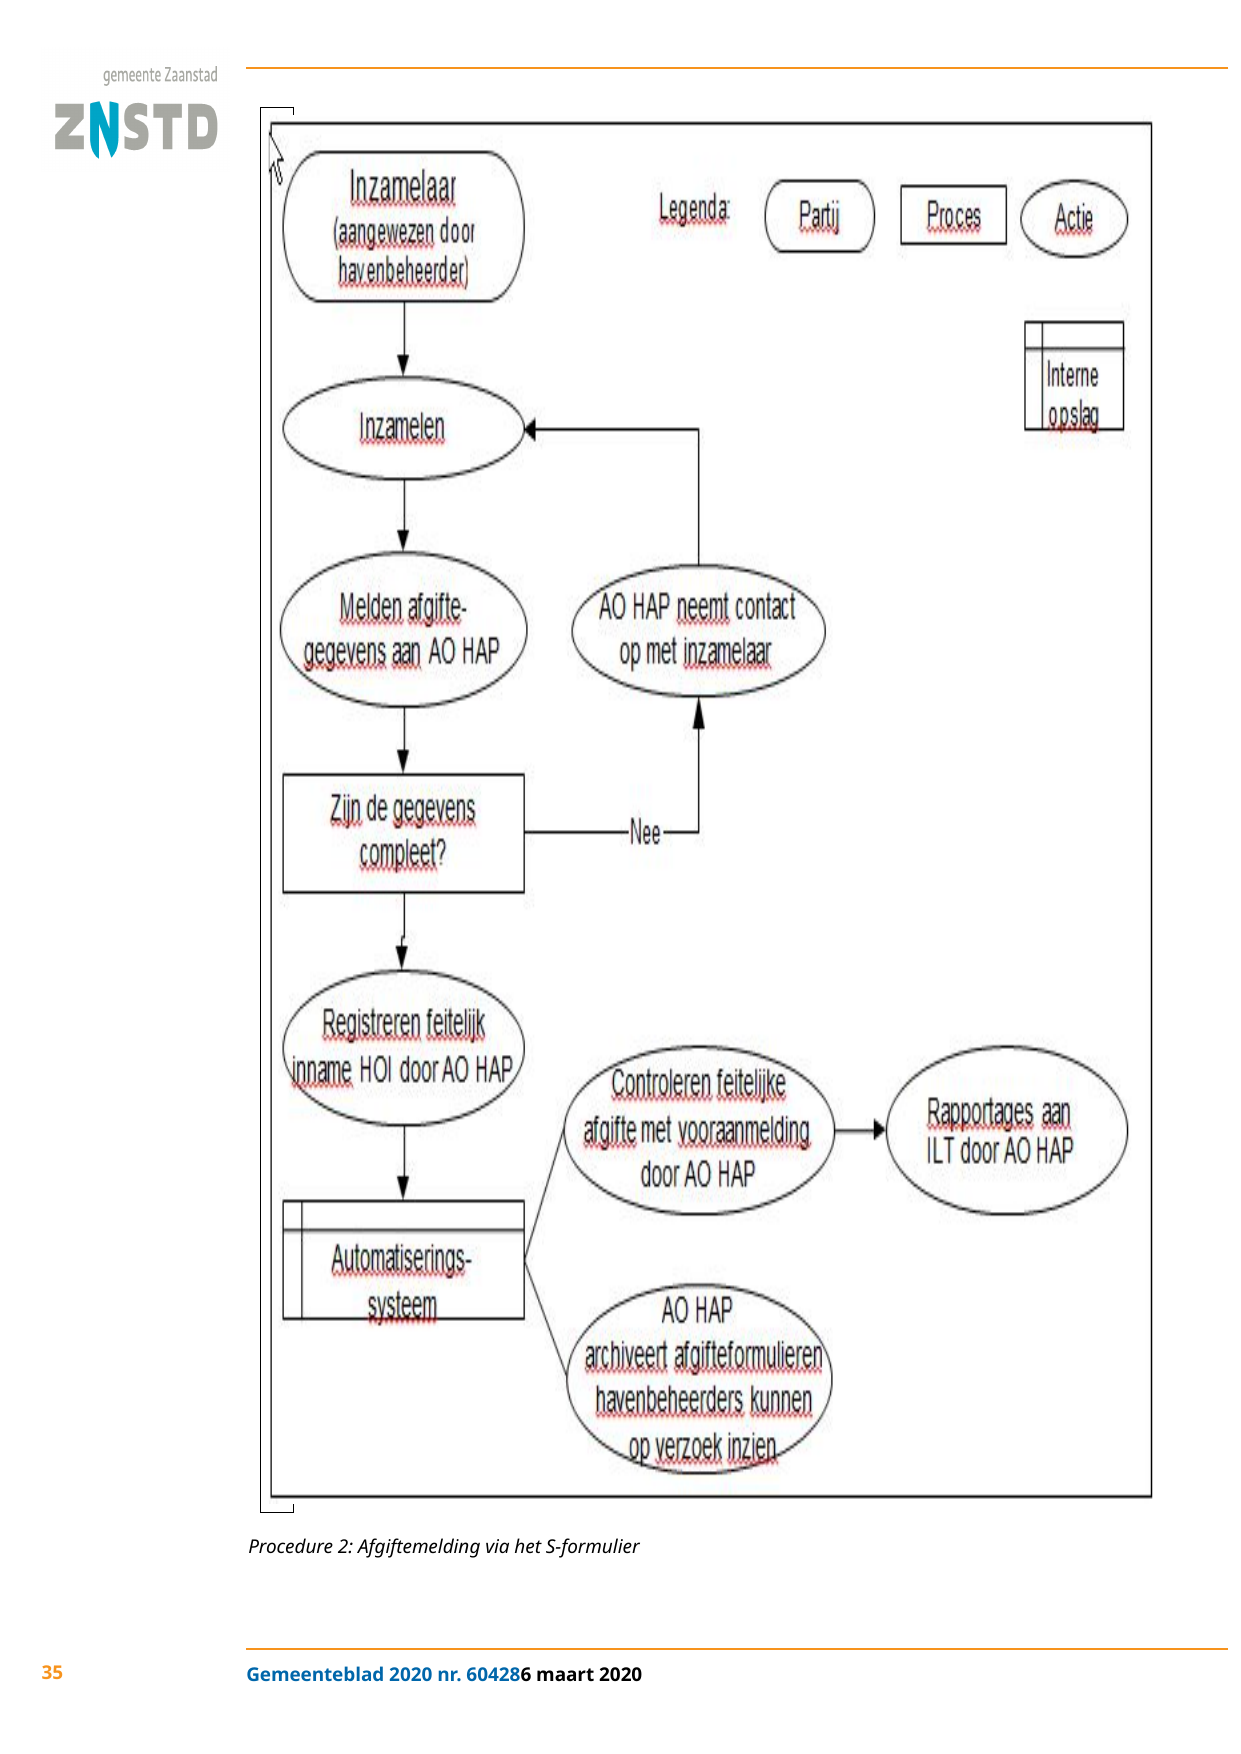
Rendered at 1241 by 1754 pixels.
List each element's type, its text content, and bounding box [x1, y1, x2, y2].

picture [41, 47, 231, 172]
text Procedure 2: Afgiftemelding via het S-formulier [248, 1534, 1152, 1559]
picture [268, 115, 1155, 1504]
